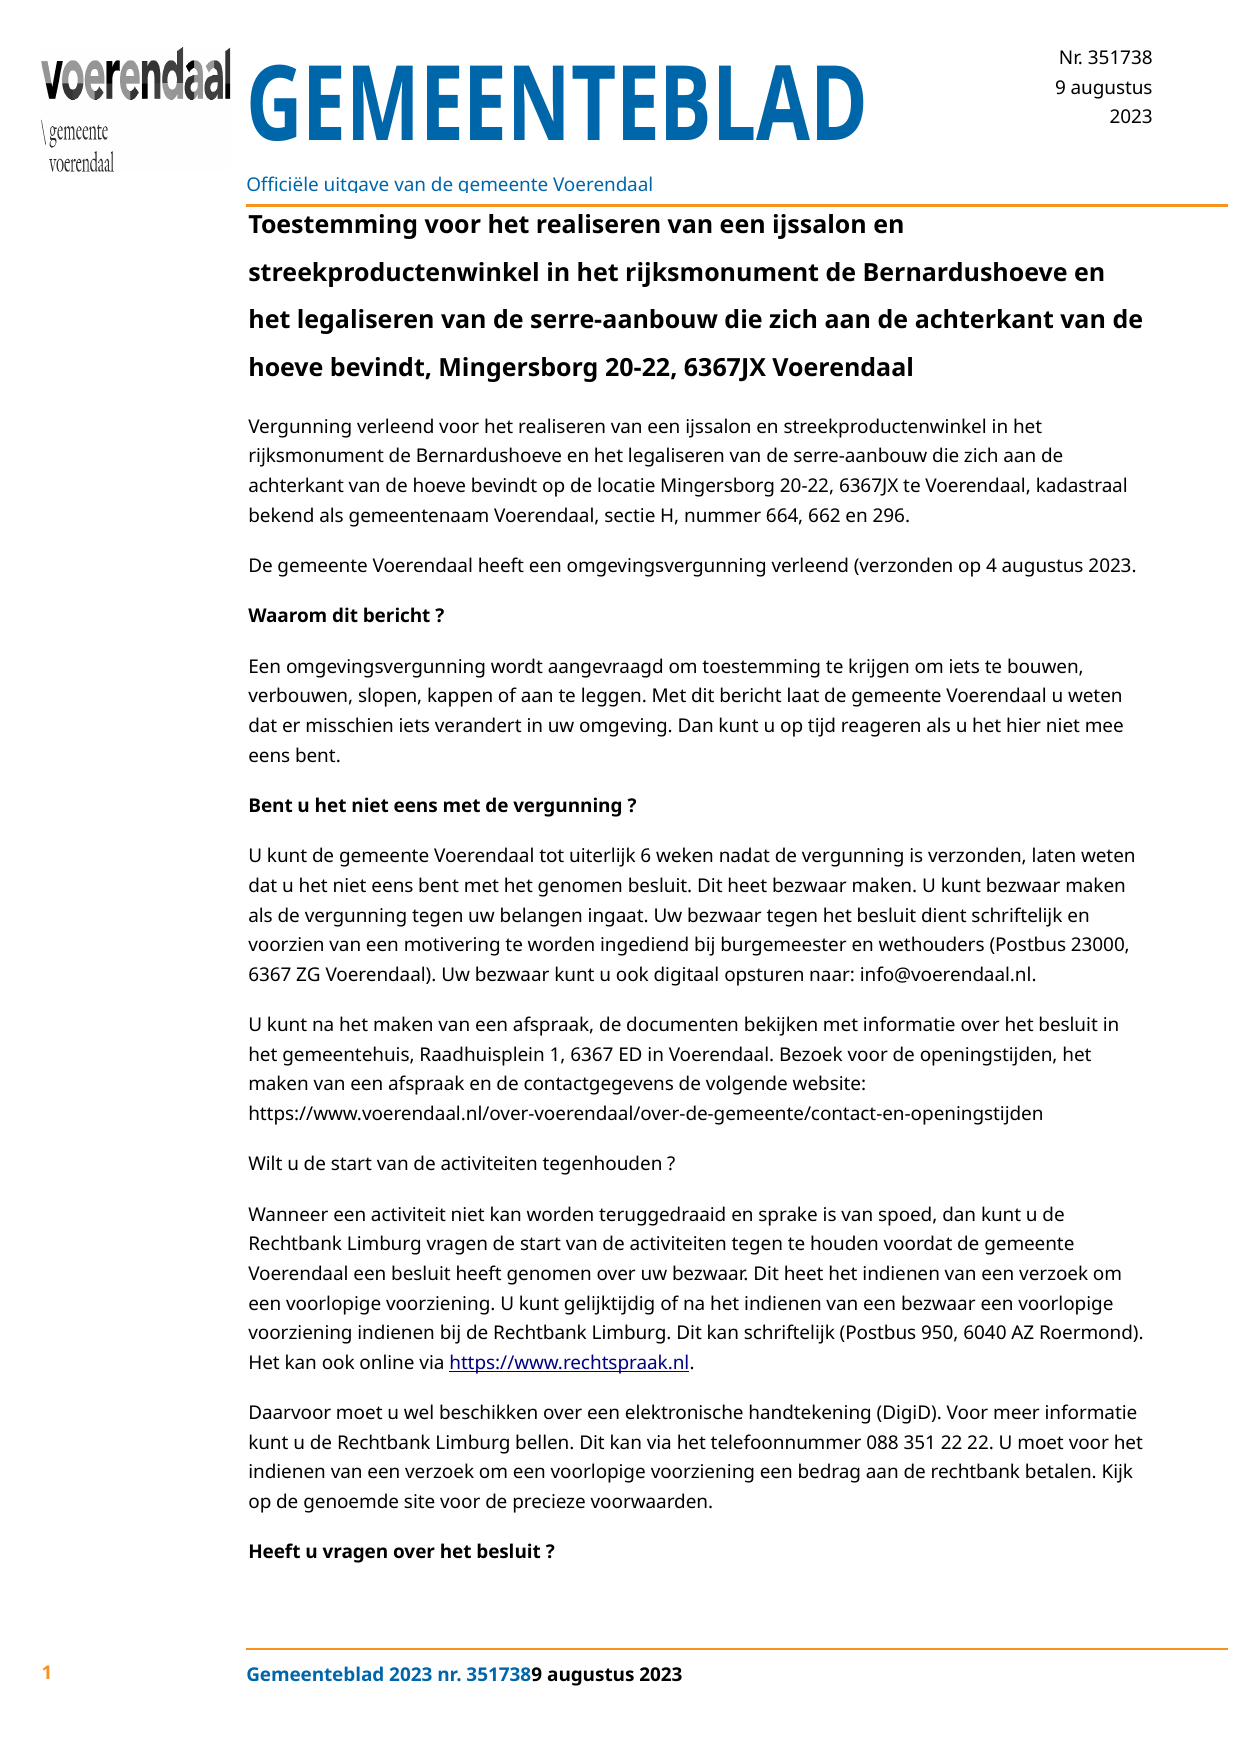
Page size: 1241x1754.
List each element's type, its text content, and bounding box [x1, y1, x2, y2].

text U kunt na het maken van een afspraak, de documenten bekijken met informatie over het besluit in het gemeentehuis, Raadhuisplein 1, 6367 ED in Voerendaal. Bezoek voor de openingstijden, het maken van een afspraak en de contactgegevens de volgende website: https://www.voerendaal.nl/over-voerendaal/over-de-gemeente/contact-en-openingstijden [248, 1011, 1152, 1126]
text Wanneer een activiteit niet kan worden teruggedraaid en sprake is van spoed, dan kunt u de Rechtbank Limburg vragen de start van de activiteiten tegen te houden voordat de gemeente Voerendaal een besluit heeft genomen over uw bezwaar. Dit heet het indienen van een verzoek om een voorlopige voorziening. U kunt gelijktijdig of na het indienen van een bezwaar een voorlopige voorziening indienen bij de Rechtbank Limburg. Dit kan schriftelijk (Postbus 950, 6040 AZ Roermond). Het kan ook online via https://www.rechtspraak.nl. [248, 1201, 1152, 1375]
text Een omgevingsvergunning wordt aangevraagd om toestemming te krijgen om iets te bouwen, verbouwen, slopen, kappen of aan te leggen. Met dit bericht laat de gemeente Voerendaal u weten dat er misschien iets verandert in uw omgeving. Dan kunt u op tijd reageren als u het hier niet mee eens bent. [248, 653, 1152, 768]
text De gemeente Voerendaal heeft een omgevingsvergunning verleend (verzonden op 4 augustus 2023. [248, 552, 1152, 578]
text Wilt u de start van de activiteiten tegenhouden ? [248, 1151, 1152, 1176]
text Bent u het niet eens met de vergunning ? [248, 792, 1152, 818]
text Toestemming voor het realiseren van een ijssalon en streekproductenwinkel in het rijksmonument de Bernardushoeve en het legaliseren van de serre-aanbouw die zich aan de achterkant van de hoeve bevindt, Mingersborg 20-22, 6367JX Voerendaal [248, 207, 1152, 384]
text Heeft u vragen over het besluit ? [248, 1538, 1152, 1564]
picture [41, 47, 231, 172]
text U kunt de gemeente Voerendaal tot uiterlijk 6 weken nadat de vergunning is verzonden, laten weten dat u het niet eens bent met het genomen besluit. Dit heet bezwaar maken. U kunt bezwaar maken als de vergunning tegen uw belangen ingaat. Uw bezwaar tegen het besluit dient schriftelijk en voorzien van een motivering te worden ingediend bij burgemeester en wethouders (Postbus 23000, 6367 ZG Voerendaal). Uw bezwaar kunt u ook digitaal opsturen naar: info@voerendaal.nl. [248, 843, 1152, 987]
text Vergunning verleend voor het realiseren van een ijssalon en streekproductenwinkel in het rijksmonument de Bernardushoeve en het legaliseren van de serre-aanbouw die zich aan de achterkant van de hoeve bevindt op de locatie Mingersborg 20-22, 6367JX te Voerendaal, kadastraal bekend als gemeentenaam Voerendaal, sectie H, nummer 664, 662 en 296. [248, 413, 1152, 528]
text Waarom dit bericht ? [248, 603, 1152, 628]
text Daarvoor moet u wel beschikken over een elektronische handtekening (DigiD). Voor meer informatie kunt u de Rechtbank Limburg bellen. Dit kan via het telefoonnummer 088 351 22 22. U moet voor het indienen van een verzoek om een voorlopige voorziening een bedrag aan de rechtbank betalen. Kijk op de genoemde site voor de precieze voorwaarden. [248, 1399, 1152, 1514]
